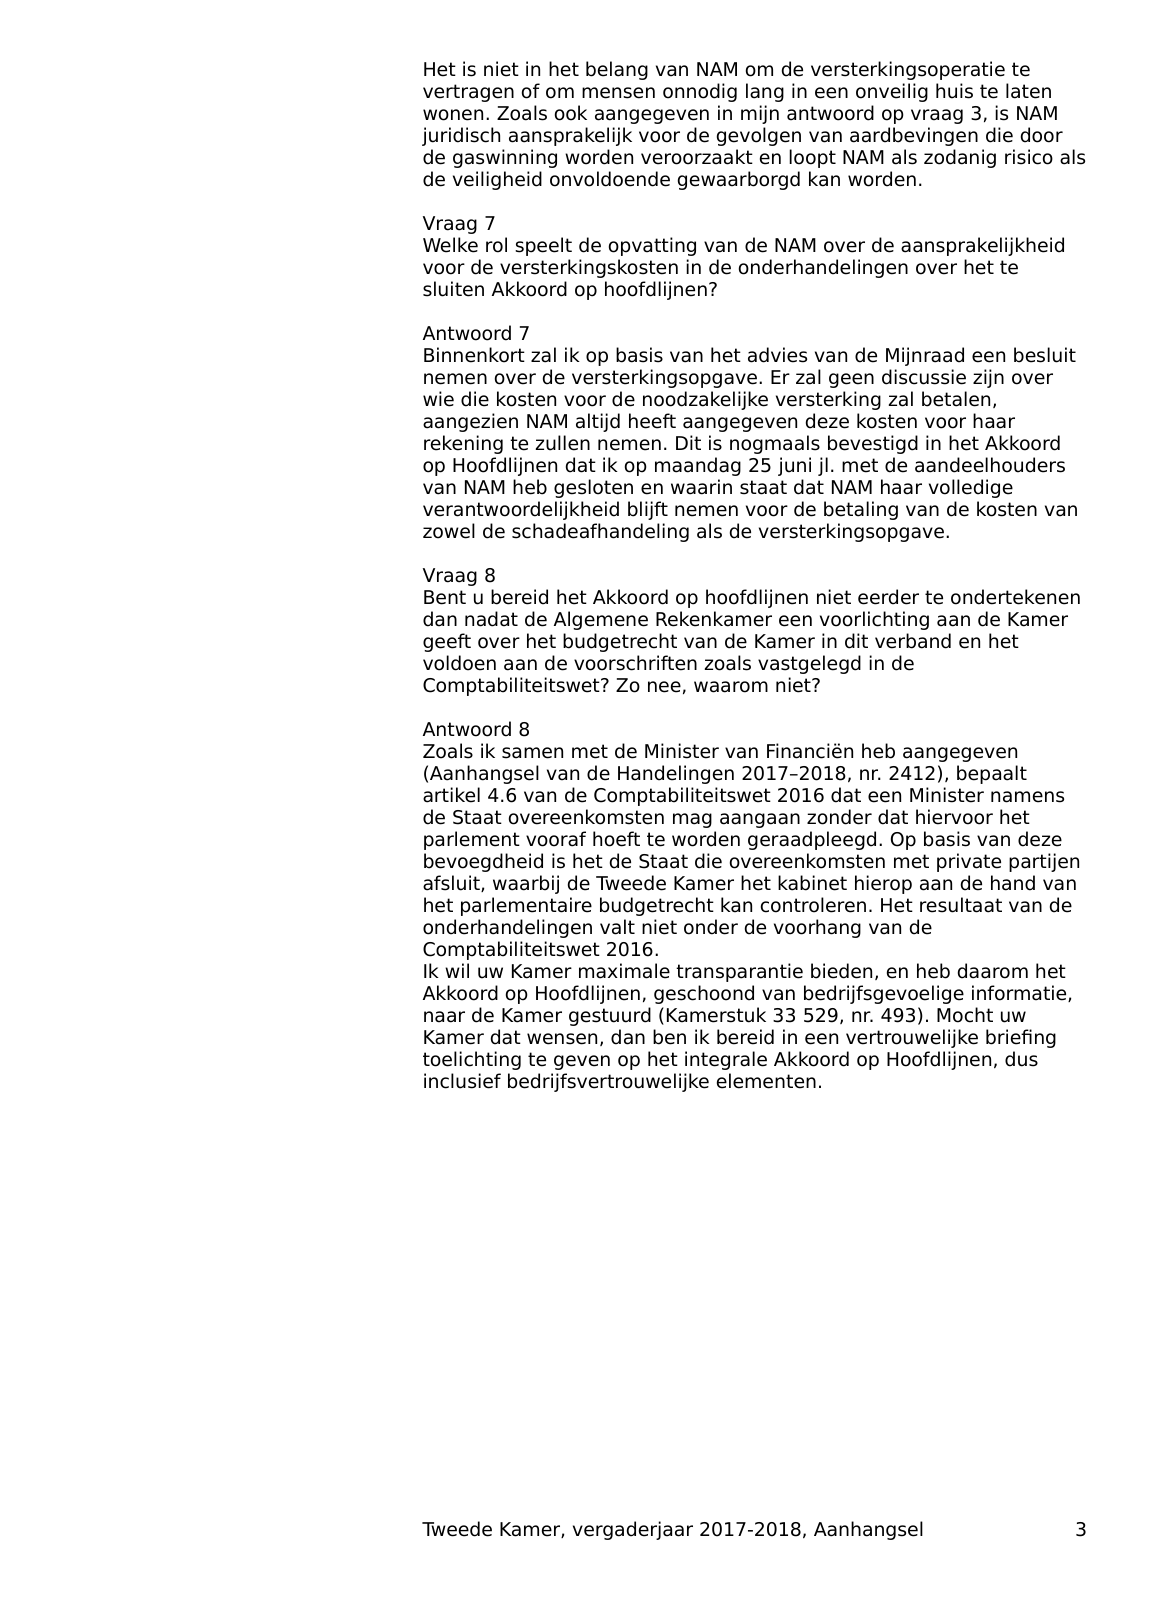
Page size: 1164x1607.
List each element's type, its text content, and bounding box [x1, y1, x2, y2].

text Vraag 7 [422, 213, 1087, 235]
text Zoals ik samen met de Minister van Financiën heb aangegeven (Aanhangsel van de Handelingen 2017–2018, nr. 2412), bepaalt artikel 4.6 van de Comptabiliteitswet 2016 dat een Minister namens de Staat overeenkomsten mag aangaan zonder dat hiervoor het parlement vooraf hoeft te worden geraadpleegd. Op basis van deze bevoegdheid is het de Staat die overeenkomsten met private partijen afsluit, waarbij de Tweede Kamer het kabinet hierop aan de hand van het parlementaire budgetrecht kan controleren. Het resultaat van de onderhandelingen valt niet onder de voorhang van de Comptabiliteitswet 2016. [422, 741, 1087, 961]
text Binnenkort zal ik op basis van het advies van de Mijnraad een besluit nemen over de versterkingsopgave. Er zal geen discussie zijn over wie die kosten voor de noodzakelijke versterking zal betalen, aangezien NAM altijd heeft aangegeven deze kosten voor haar rekening te zullen nemen. Dit is nogmaals bevestigd in het Akkoord op Hoofdlijnen dat ik op maandag 25 juni jl. met de aandeelhouders van NAM heb gesloten en waarin staat dat NAM haar volledige verantwoordelijkheid blijft nemen voor de betaling van de kosten van zowel de schadeafhandeling als de versterkingsopgave. [422, 345, 1087, 543]
text Antwoord 7 [422, 323, 1087, 345]
text Antwoord 8 [422, 719, 1087, 741]
text Ik wil uw Kamer maximale transparantie bieden, en heb daarom het Akkoord op Hoofdlijnen, geschoond van bedrijfsgevoelige informatie, naar de Kamer gestuurd (Kamerstuk 33 529, nr. 493). Mocht uw Kamer dat wensen, dan ben ik bereid in een vertrouwelijke briefing toelichting te geven op het integrale Akkoord op Hoofdlijnen, dus inclusief bedrijfsvertrouwelijke elementen. [422, 961, 1087, 1093]
text Welke rol speelt de opvatting van de NAM over de aansprakelijkheid voor de versterkingskosten in de onderhandelingen over het te sluiten Akkoord op hoofdlijnen? [422, 235, 1087, 301]
text Vraag 8 [422, 565, 1087, 587]
text Het is niet in het belang van NAM om de versterkingsoperatie te vertragen of om mensen onnodig lang in een onveilig huis te laten wonen. Zoals ook aangegeven in mijn antwoord op vraag 3, is NAM juridisch aansprakelijk voor de gevolgen van aardbevingen die door de gaswinning worden veroorzaakt en loopt NAM als zodanig risico als de veiligheid onvoldoende gewaarborgd kan worden. [422, 59, 1087, 191]
text Bent u bereid het Akkoord op hoofdlijnen niet eerder te ondertekenen dan nadat de Algemene Rekenkamer een voorlichting aan de Kamer geeft over het budgetrecht van de Kamer in dit verband en het voldoen aan de voorschriften zoals vastgelegd in de Comptabiliteitswet? Zo nee, waarom niet? [422, 587, 1087, 697]
